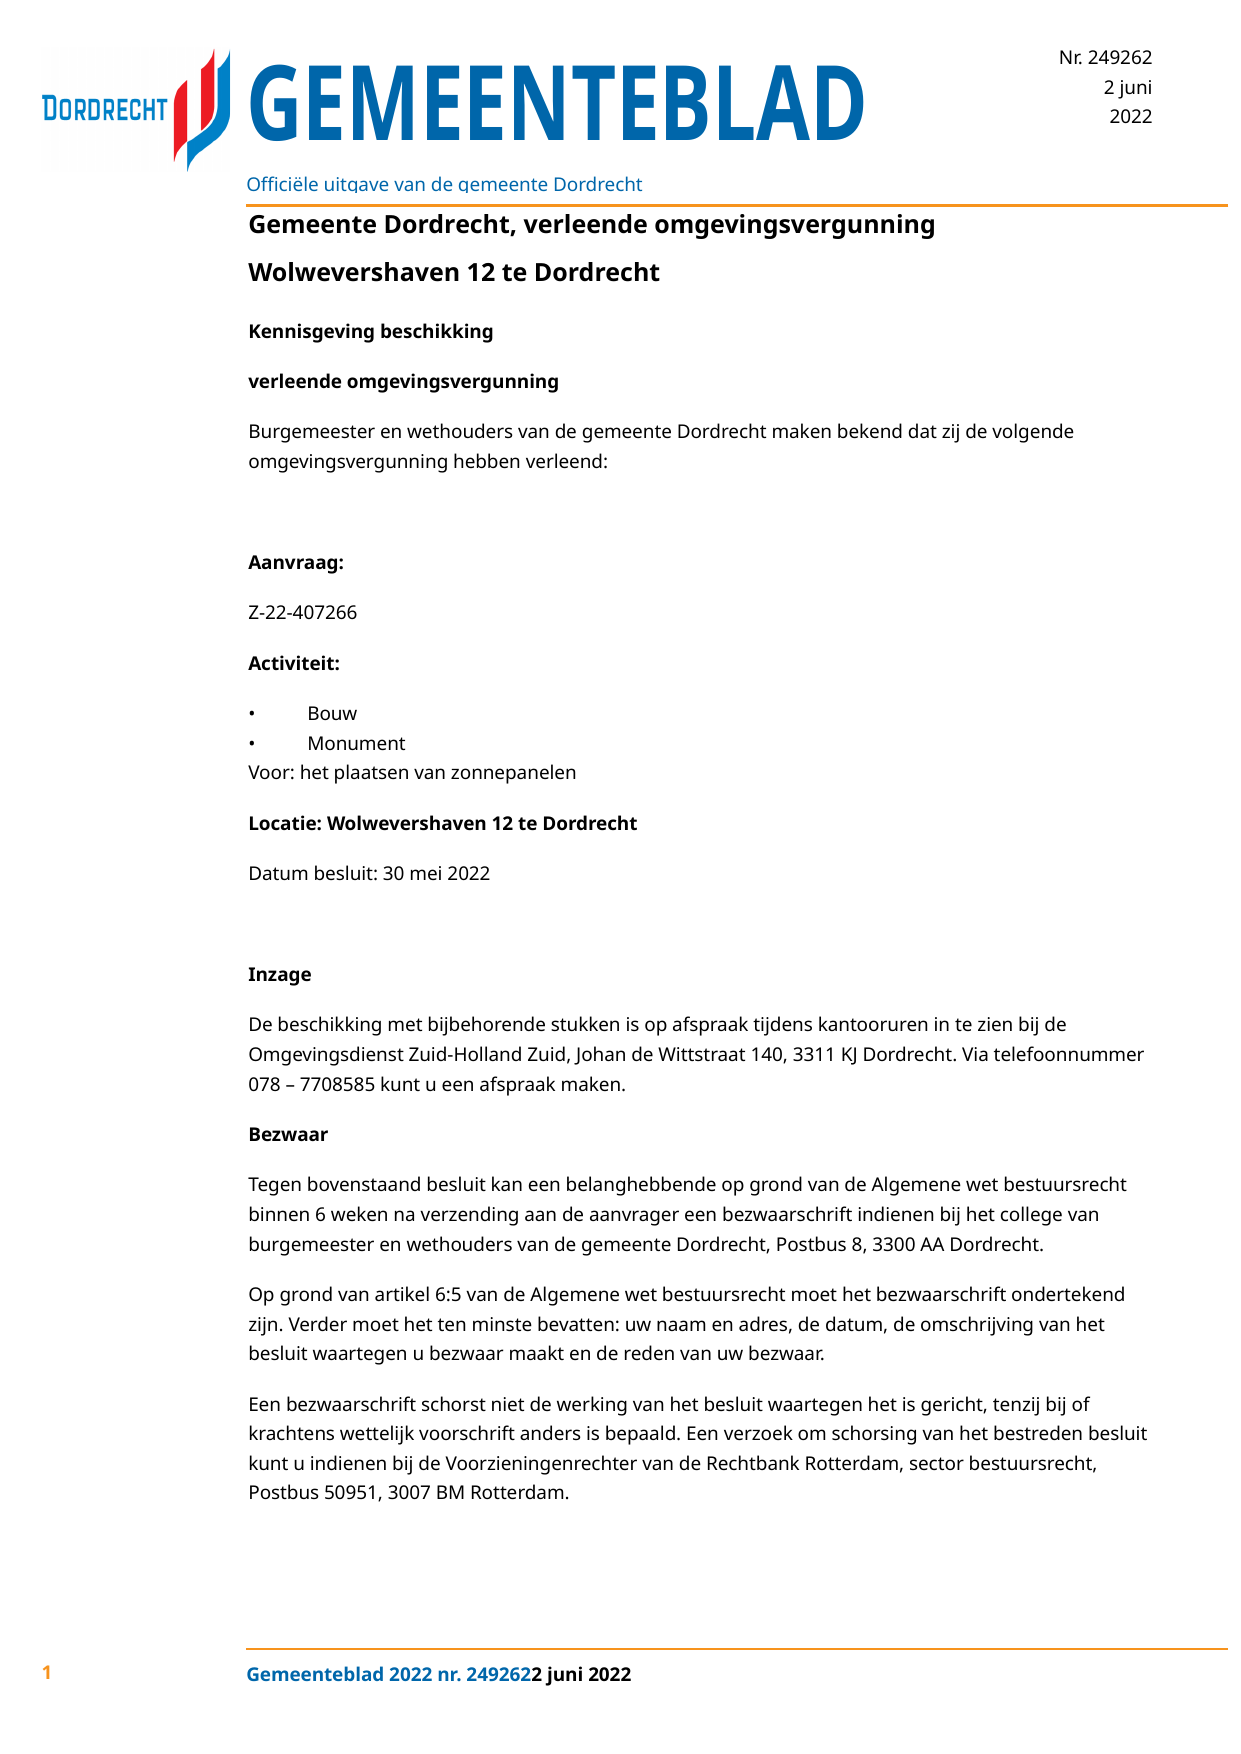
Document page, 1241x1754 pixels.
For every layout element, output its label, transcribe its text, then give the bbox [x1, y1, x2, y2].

text De beschikking met bijbehorende stukken is op afspraak tijdens kantooruren in te zien bij de Omgevingsdienst Zuid-Holland Zuid, Johan de Wittstraat 140, 3311 KJ Dordrecht. Via telefoonnummer 078 – 7708585 kunt u een afspraak maken. [248, 1012, 1152, 1097]
text Kennisgeving beschikking [248, 318, 1152, 344]
picture [41, 47, 231, 172]
text Tegen bovenstaand besluit kan een belanghebbende op grond van de Algemene wet bestuursrecht binnen 6 weken na verzending aan de aanvrager een bezwaarschrift indienen bij het college van burgemeester en wethouders van de gemeente Dordrecht, Postbus 8, 3300 AA Dordrecht. [248, 1172, 1152, 1257]
text Locatie: Wolwevershaven 12 te Dordrecht [248, 810, 1152, 836]
text Aanvraag: [248, 549, 1152, 575]
text Gemeente Dordrecht, verleende omgevingsvergunning Wolwevershaven 12 te Dordrecht [248, 207, 1152, 288]
text verleende omgevingsvergunning [248, 368, 1152, 394]
list Monument [248, 730, 1152, 756]
list Bouw [248, 700, 1152, 726]
text Op grond van artikel 6:5 van de Algemene wet bestuursrecht moet het bezwaarschrift ondertekend zijn. Verder moet het ten minste bevatten: uw naam en adres, de datum, de omschrijving van het besluit waartegen u bezwaar maakt en de reden van uw bezwaar. [248, 1281, 1152, 1366]
text Een bezwaarschrift schorst niet de werking van het besluit waartegen het is gericht, tenzij bij of krachtens wettelijk voorschrift anders is bepaald. Een verzoek om schorsing van het bestreden besluit kunt u indienen bij de Voorzieningenrechter van de Rechtbank Rotterdam, sector bestuursrecht, Postbus 50951, 3007 BM Rotterdam. [248, 1391, 1152, 1505]
text Voor: het plaatsen van zonnepanelen [248, 759, 1152, 785]
text Z-22-407266 [248, 599, 1152, 625]
text Activiteit: [248, 650, 1152, 676]
text Inzage [248, 961, 1152, 987]
text Datum besluit: 30 mei 2022 [248, 860, 1152, 886]
text Burgemeester en wethouders van de gemeente Dordrecht maken bekend dat zij de volgende omgevingsvergunning hebben verleend: [248, 419, 1152, 474]
text Bezwaar [248, 1121, 1152, 1147]
